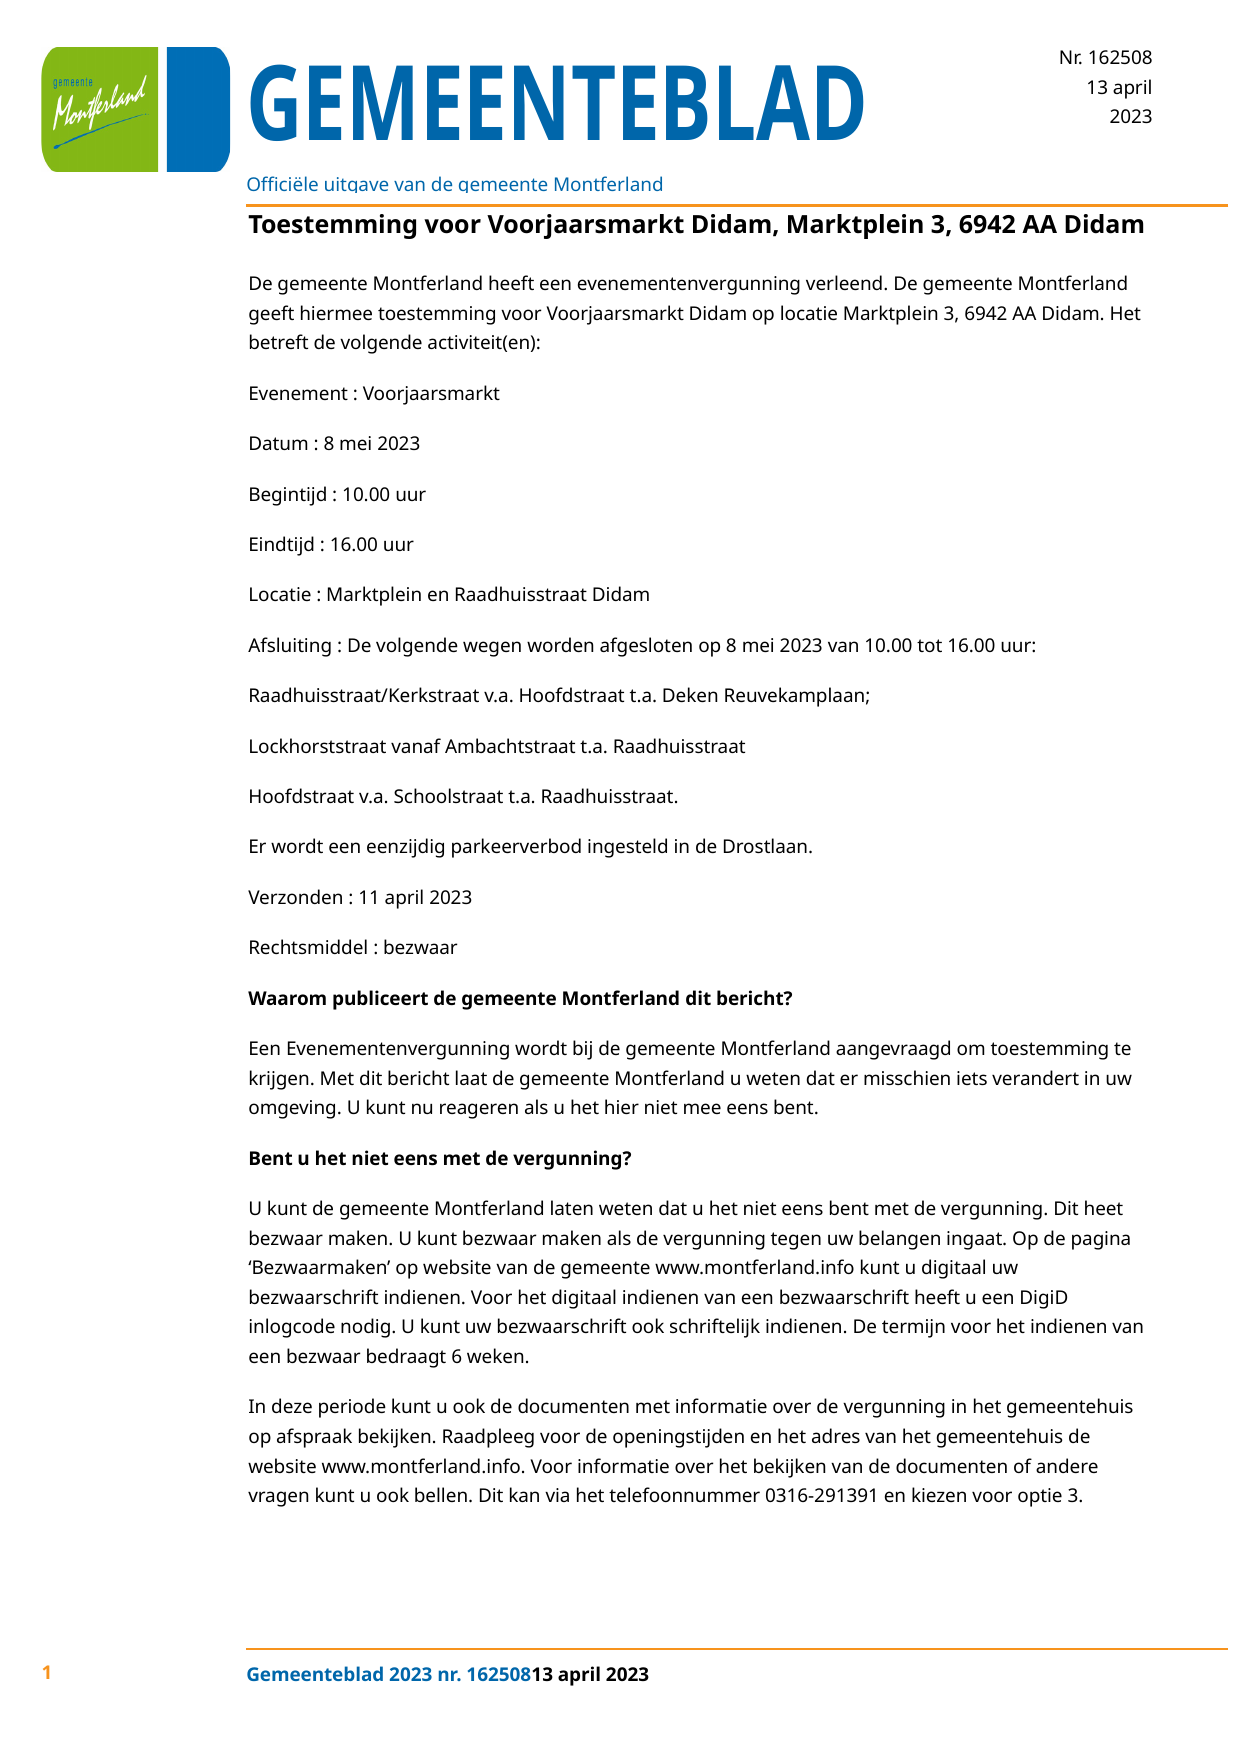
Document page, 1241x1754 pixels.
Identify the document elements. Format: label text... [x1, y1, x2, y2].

text De gemeente Montferland heeft een evenementenvergunning verleend. De gemeente Montferland geeft hiermee toestemming voor Voorjaarsmarkt Didam op locatie Marktplein 3, 6942 AA Didam. Het betreft de volgende activiteit(en): [248, 270, 1152, 355]
text Evenement : Voorjaarsmarkt [248, 380, 1152, 406]
text Er wordt een eenzijdig parkeerverbod ingesteld in de Drostlaan. [248, 834, 1152, 859]
text Locatie : Marktplein en Raadhuisstraat Didam [248, 582, 1152, 607]
text Toestemming voor Voorjaarsmarkt Didam, Marktplein 3, 6942 AA Didam [248, 207, 1152, 241]
text In deze periode kunt u ook de documenten met informatie over de vergunning in het gemeentehuis op afspraak bekijken. Raadpleeg voor de openingstijden en het adres van het gemeentehuis de website www.montferland.info. Voor informatie over het bekijken van de documenten of andere vragen kunt u ook bellen. Dit kan via het telefoonnummer 0316-291391 en kiezen voor optie 3. [248, 1394, 1152, 1508]
text Verzonden : 11 april 2023 [248, 884, 1152, 910]
text Lockhorststraat vanaf Ambachtstraat t.a. Raadhuisstraat [248, 733, 1152, 758]
text Raadhuisstraat/Kerkstraat v.a. Hoofdstraat t.a. Deken Reuvekamplaan; [248, 682, 1152, 708]
text U kunt de gemeente Montferland laten weten dat u het niet eens bent met de vergunning. Dit heet bezwaar maken. U kunt bezwaar maken als de vergunning tegen uw belangen ingaat. Op de pagina ‘Bezwaarmaken’ op website van de gemeente www.montferland.info kunt u digitaal uw bezwaarschrift indienen. Voor het digitaal indienen van een bezwaarschrift heeft u een DigiD inlogcode nodig. U kunt uw bezwaarschrift ook schriftelijk indienen. De termijn voor het indienen van een bezwaar bedraagt 6 weken. [248, 1195, 1152, 1369]
text Eindtijd : 16.00 uur [248, 531, 1152, 557]
text Begintijd : 10.00 uur [248, 481, 1152, 506]
text Een Evenementenvergunning wordt bij de gemeente Montferland aangevraagd om toestemming te krijgen. Met dit bericht laat de gemeente Montferland u weten dat er misschien iets verandert in uw omgeving. U kunt nu reageren als u het hier niet mee eens bent. [248, 1035, 1152, 1120]
text Bent u het niet eens met de vergunning? [248, 1145, 1152, 1171]
text Datum : 8 mei 2023 [248, 430, 1152, 456]
text Afsluiting : De volgende wegen worden afgesloten op 8 mei 2023 van 10.00 tot 16.00 uur: [248, 632, 1152, 658]
picture [41, 47, 231, 172]
text Hoofdstraat v.a. Schoolstraat t.a. Raadhuisstraat. [248, 783, 1152, 809]
text Rechtsmiddel : bezwaar [248, 934, 1152, 960]
text Waarom publiceert de gemeente Montferland dit bericht? [248, 985, 1152, 1011]
